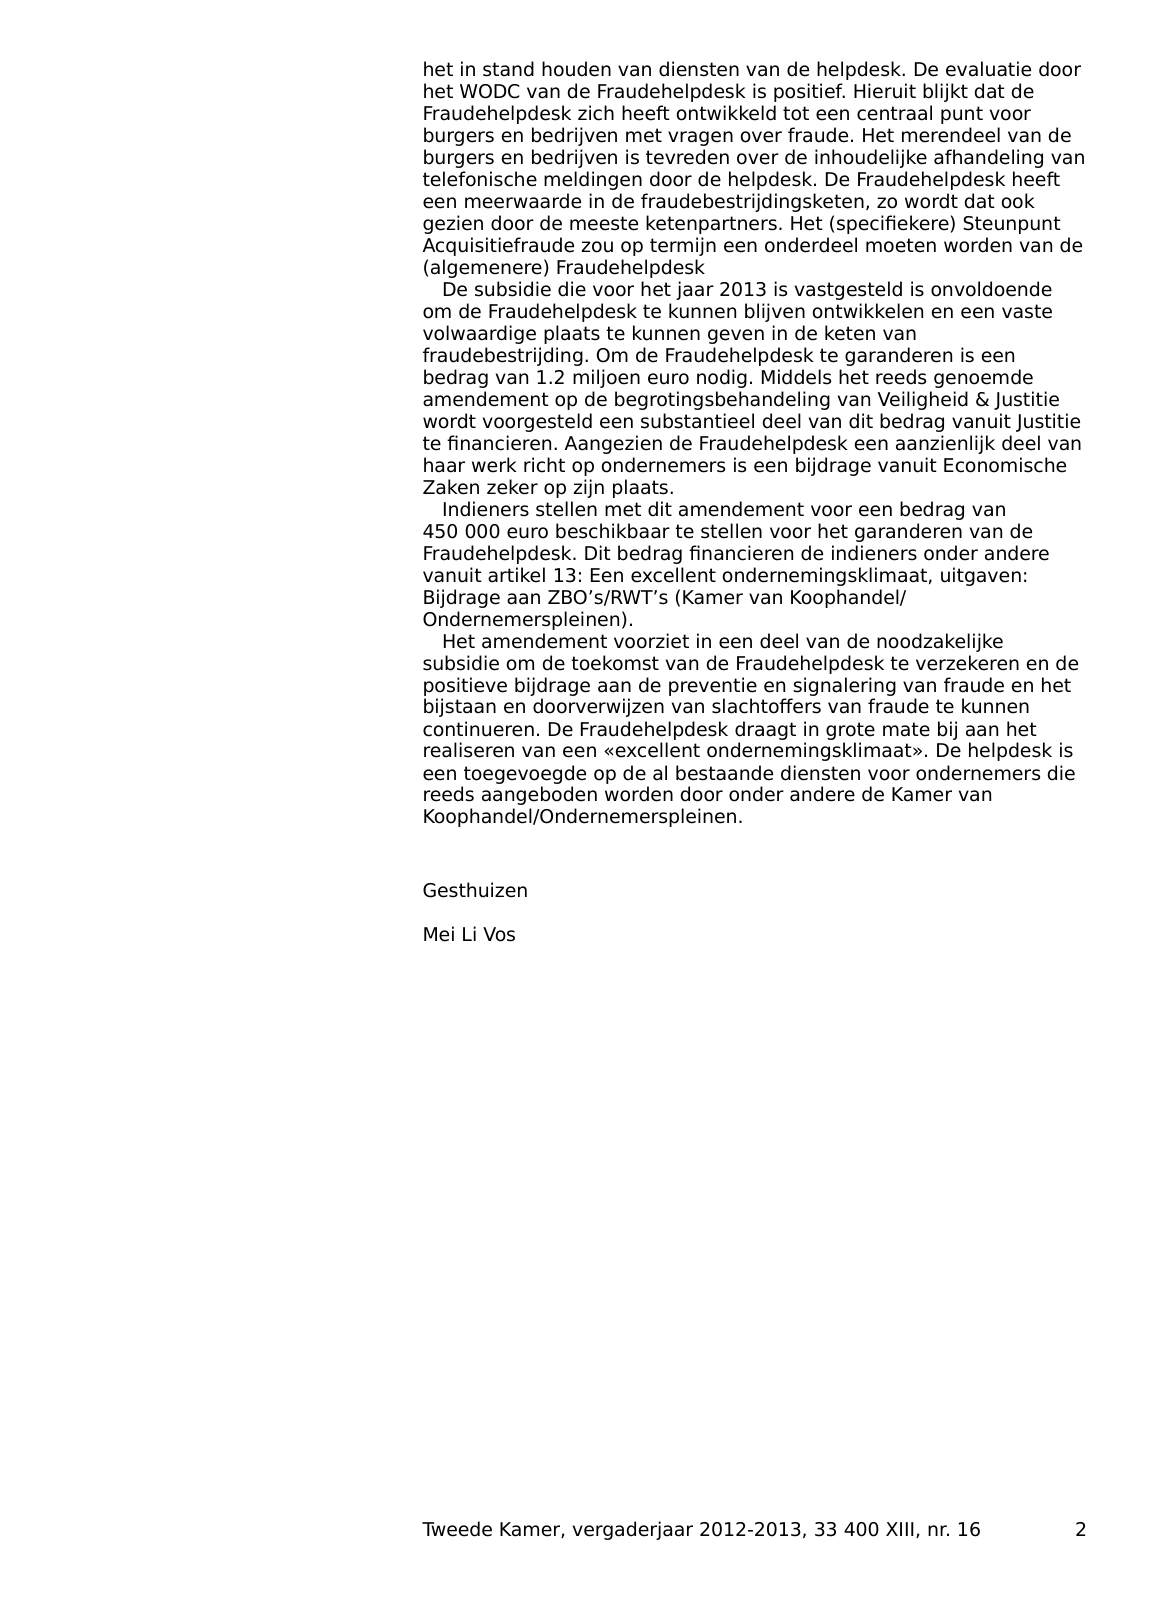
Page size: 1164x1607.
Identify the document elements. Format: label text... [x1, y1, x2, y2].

text Indieners stellen met dit amendement voor een bedrag van 450 000 euro beschikbaar te stellen voor het garanderen van de Fraudehelpdesk. Dit bedrag financieren de indieners onder andere vanuit artikel 13: Een excellent ondernemingsklimaat, uitgaven: Bijdrage aan ZBO’s/RWT’s (Kamer van Koophandel/ Ondernemerspleinen). [422, 499, 1087, 631]
text De subsidie die voor het jaar 2013 is vastgesteld is onvoldoende om de Fraudehelpdesk te kunnen blijven ontwikkelen en een vaste volwaardige plaats te kunnen geven in de keten van fraudebestrijding. Om de Fraudehelpdesk te garanderen is een bedrag van 1.2 miljoen euro nodig. Middels het reeds genoemde amendement op de begrotingsbehandeling van Veiligheid & Justitie wordt voorgesteld een substantieel deel van dit bedrag vanuit Justitie te financieren. Aangezien de Fraudehelpdesk een aanzienlijk deel van haar werk richt op ondernemers is een bijdrage vanuit Economische Zaken zeker op zijn plaats. [422, 279, 1087, 499]
text Het amendement voorziet in een deel van de noodzakelijke subsidie om de toekomst van de Fraudehelpdesk te verzekeren en de positieve bijdrage aan de preventie en signalering van fraude en het bijstaan en doorverwijzen van slachtoffers van fraude te kunnen continueren. De Fraudehelpdesk draagt in grote mate bij aan het realiseren van een «excellent ondernemingsklimaat». De helpdesk is een toegevoegde op de al bestaande diensten voor ondernemers die reeds aangeboden worden door onder andere de Kamer van Koophandel/Ondernemerspleinen. [422, 631, 1087, 828]
text Gesthuizen Mei Li Vos [422, 858, 1087, 946]
text het in stand houden van diensten van de helpdesk. De evaluatie door het WODC van de Fraudehelpdesk is positief. Hieruit blijkt dat de Fraudehelpdesk zich heeft ontwikkeld tot een centraal punt voor burgers en bedrijven met vragen over fraude. Het merendeel van de burgers en bedrijven is tevreden over de inhoudelijke afhandeling van telefonische meldingen door de helpdesk. De Fraudehelpdesk heeft een meerwaarde in de fraudebestrijdingsketen, zo wordt dat ook gezien door de meeste ketenpartners. Het (specifiekere) Steunpunt Acquisitiefraude zou op termijn een onderdeel moeten worden van de (algemenere) Fraudehelpdesk [422, 59, 1087, 279]
